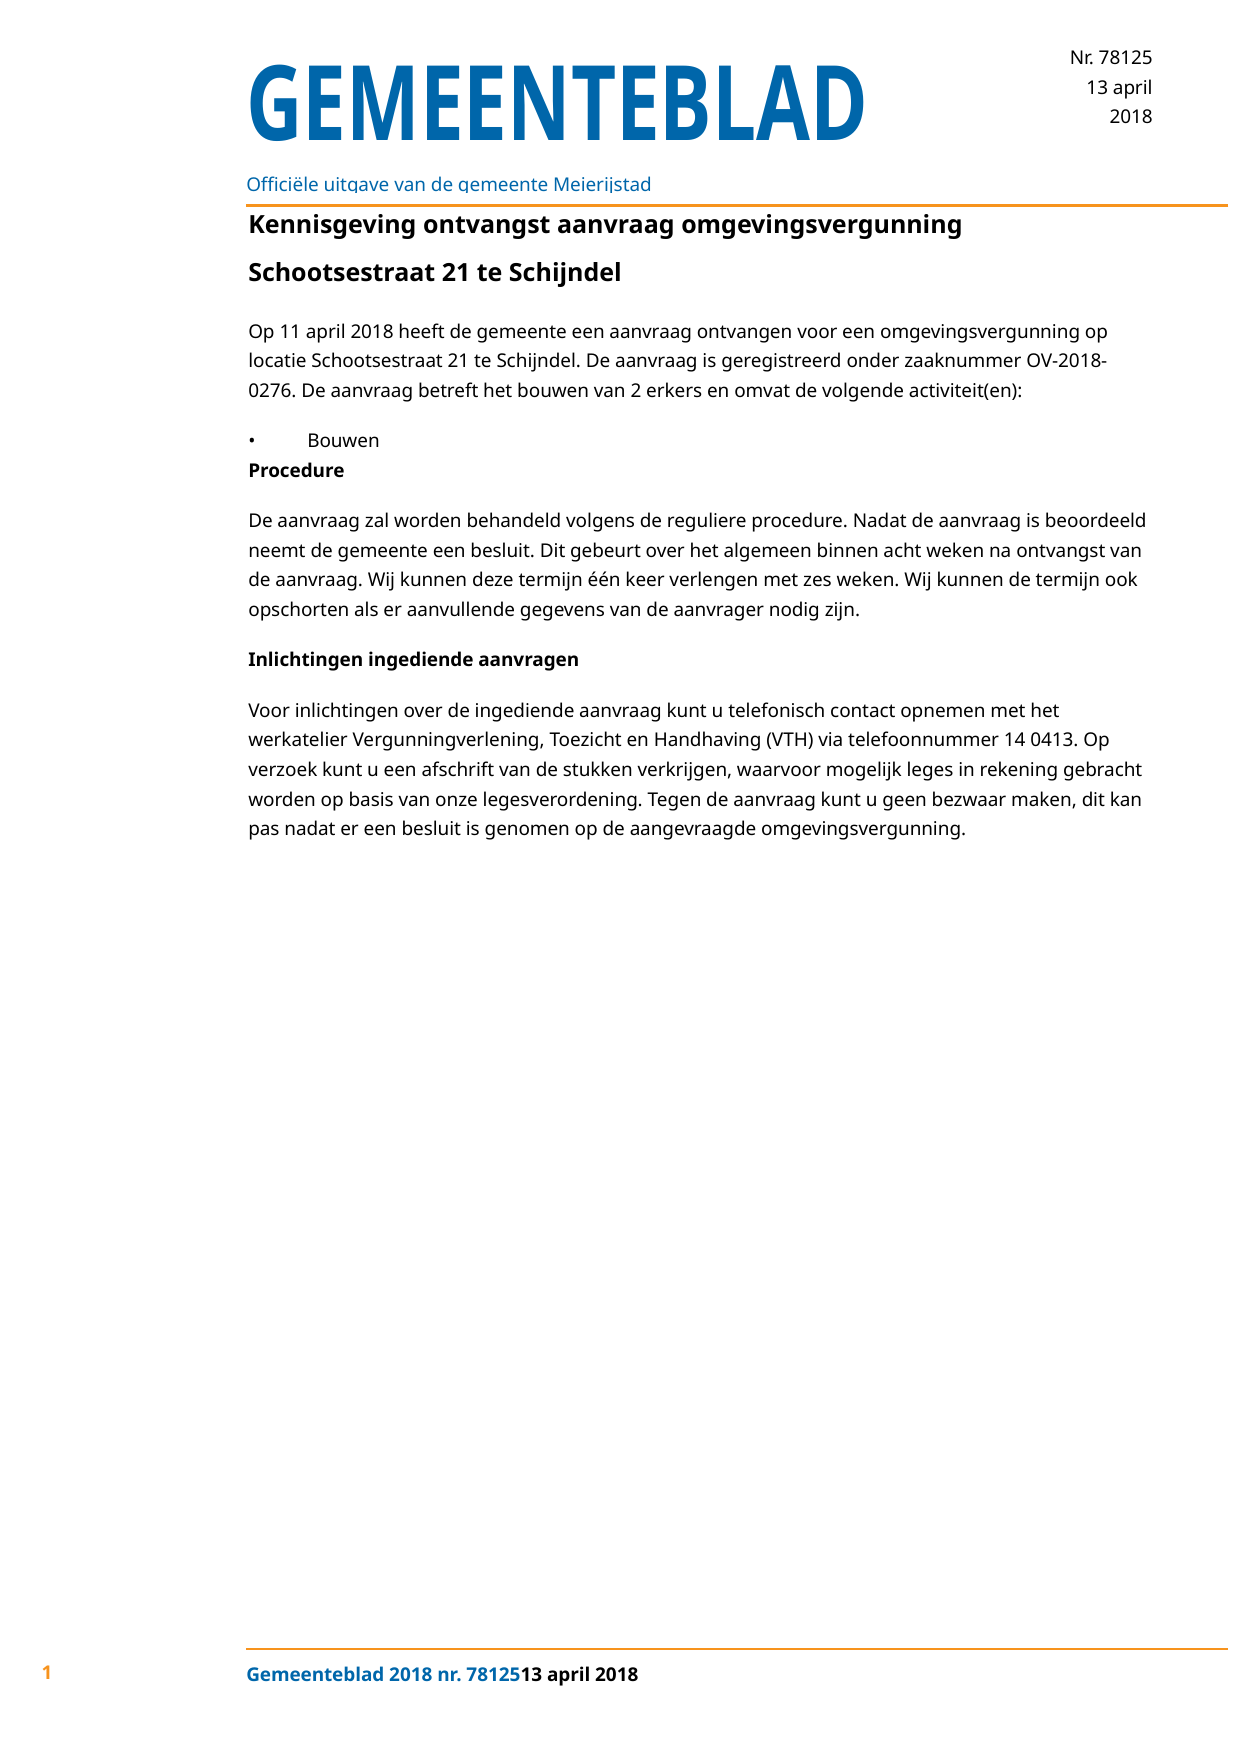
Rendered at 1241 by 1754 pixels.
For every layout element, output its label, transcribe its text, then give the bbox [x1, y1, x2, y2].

text Voor inlichtingen over de ingediende aanvraag kunt u telefonisch contact opnemen met het werkatelier Vergunningverlening, Toezicht en Handhaving (VTH) via telefoonnummer 14 0413. Op verzoek kunt u een afschrift van de stukken verkrijgen, waarvoor mogelijk leges in rekening gebracht worden op basis van onze legesverordening. Tegen de aanvraag kunt u geen bezwaar maken, dit kan pas nadat er een besluit is genomen op de aangevraagde omgevingsvergunning. [248, 697, 1152, 841]
text Op 11 april 2018 heeft de gemeente een aanvraag ontvangen voor een omgevingsvergunning op locatie Schootsestraat 21 te Schijndel. De aanvraag is geregistreerd onder zaaknummer OV-2018-0276. De aanvraag betreft het bouwen van 2 erkers en omvat de volgende activiteit(en): [248, 318, 1152, 403]
text De aanvraag zal worden behandeld volgens de reguliere procedure. Nadat de aanvraag is beoordeeld neemt de gemeente een besluit. Dit gebeurt over het algemeen binnen acht weken na ontvangst van de aanvraag. Wij kunnen deze termijn één keer verlengen met zes weken. Wij kunnen de termijn ook opschorten als er aanvullende gegevens van de aanvrager nodig zijn. [248, 507, 1152, 622]
picture [41, 47, 231, 172]
text Inlichtingen ingediende aanvragen [248, 647, 1152, 672]
text Kennisgeving ontvangst aanvraag omgevingsvergunning Schootsestraat 21 te Schijndel [248, 207, 1152, 288]
text Procedure [248, 457, 1152, 483]
list Bouwen [248, 427, 1152, 453]
